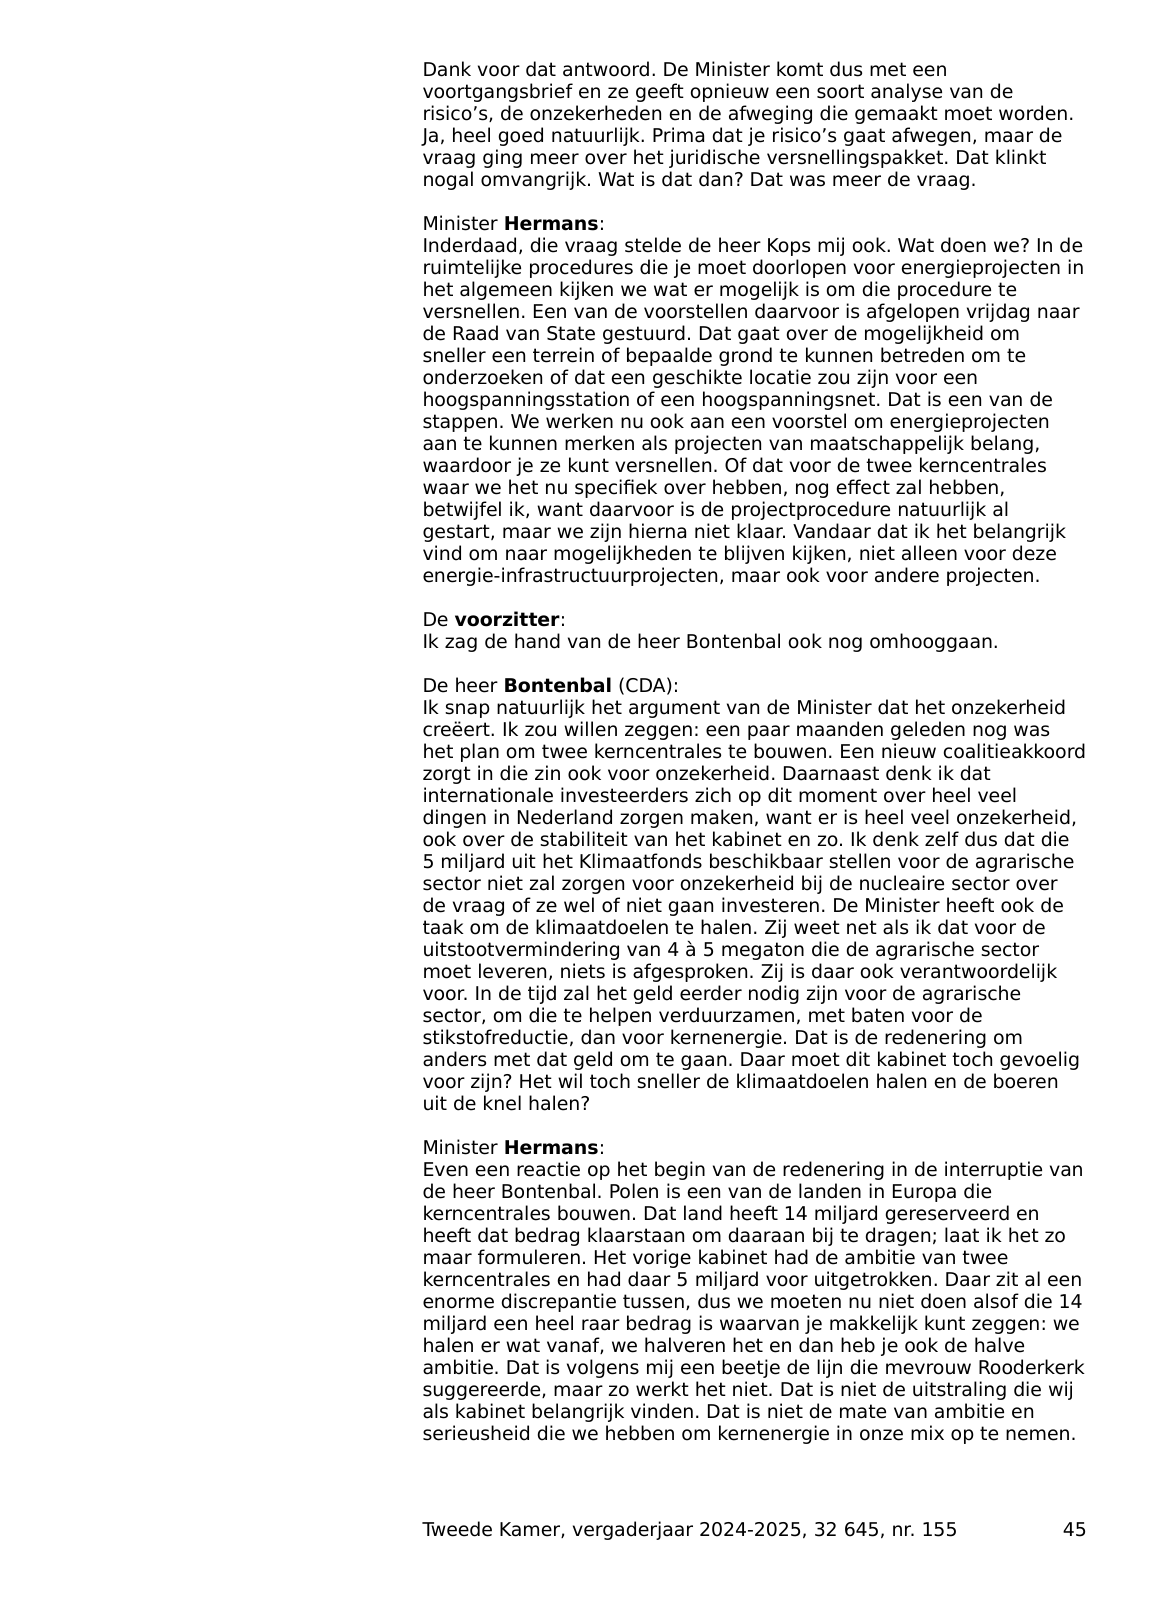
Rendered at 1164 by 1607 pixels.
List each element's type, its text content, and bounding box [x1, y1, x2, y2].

text Inderdaad, die vraag stelde de heer Kops mij ook. Wat doen we? In de ruimtelijke procedures die je moet doorlopen voor energieprojecten in het algemeen kijken we wat er mogelijk is om die procedure te versnellen. Een van de voorstellen daarvoor is afgelopen vrijdag naar de Raad van State gestuurd. Dat gaat over de mogelijkheid om sneller een terrein of bepaalde grond te kunnen betreden om te onderzoeken of dat een geschikte locatie zou zijn voor een hoogspanningsstation of een hoogspanningsnet. Dat is een van de stappen. We werken nu ook aan een voorstel om energieprojecten aan te kunnen merken als projecten van maatschappelijk belang, waardoor je ze kunt versnellen. Of dat voor de twee kerncentrales waar we het nu specifiek over hebben, nog effect zal hebben, betwijfel ik, want daarvoor is de projectprocedure natuurlijk al gestart, maar we zijn hierna niet klaar. Vandaar dat ik het belangrijk vind om naar mogelijkheden te blijven kijken, niet alleen voor deze energie-infrastructuurprojecten, maar ook voor andere projecten. [422, 235, 1087, 587]
text Minister Hermans: [422, 1137, 1087, 1159]
text De voorzitter: [422, 609, 1087, 631]
text Ik snap natuurlijk het argument van de Minister dat het onzekerheid creëert. Ik zou willen zeggen: een paar maanden geleden nog was het plan om twee kerncentrales te bouwen. Een nieuw coalitieakkoord zorgt in die zin ook voor onzekerheid. Daarnaast denk ik dat internationale investeerders zich op dit moment over heel veel dingen in Nederland zorgen maken, want er is heel veel onzekerheid, ook over de stabiliteit van het kabinet en zo. Ik denk zelf dus dat die 5 miljard uit het Klimaatfonds beschikbaar stellen voor de agrarische sector niet zal zorgen voor onzekerheid bij de nucleaire sector over de vraag of ze wel of niet gaan investeren. De Minister heeft ook de taak om de klimaatdoelen te halen. Zij weet net als ik dat voor de uitstootvermindering van 4 à 5 megaton die de agrarische sector moet leveren, niets is afgesproken. Zij is daar ook verantwoordelijk voor. In de tijd zal het geld eerder nodig zijn voor de agrarische sector, om die te helpen verduurzamen, met baten voor de stikstofreductie, dan voor kernenergie. Dat is de redenering om anders met dat geld om te gaan. Daar moet dit kabinet toch gevoelig voor zijn? Het wil toch sneller de klimaatdoelen halen en de boeren uit de knel halen? [422, 697, 1087, 1115]
text Minister Hermans: [422, 213, 1087, 235]
text De heer Bontenbal (CDA): [422, 675, 1087, 697]
text Even een reactie op het begin van de redenering in de interruptie van de heer Bontenbal. Polen is een van de landen in Europa die kerncentrales bouwen. Dat land heeft 14 miljard gereserveerd en heeft dat bedrag klaarstaan om daaraan bij te dragen; laat ik het zo maar formuleren. Het vorige kabinet had de ambitie van twee kerncentrales en had daar 5 miljard voor uitgetrokken. Daar zit al een enorme discrepantie tussen, dus we moeten nu niet doen alsof die 14 miljard een heel raar bedrag is waarvan je makkelijk kunt zeggen: we halen er wat vanaf, we halveren het en dan heb je ook de halve ambitie. Dat is volgens mij een beetje de lijn die mevrouw Rooderkerk suggereerde, maar zo werkt het niet. Dat is niet de uitstraling die wij als kabinet belangrijk vinden. Dat is niet de mate van ambitie en serieusheid die we hebben om kernenergie in onze mix op te nemen. [422, 1159, 1087, 1444]
text Ik zag de hand van de heer Bontenbal ook nog omhooggaan. [422, 631, 1087, 653]
text Dank voor dat antwoord. De Minister komt dus met een voortgangsbrief en ze geeft opnieuw een soort analyse van de risico’s, de onzekerheden en de afweging die gemaakt moet worden. Ja, heel goed natuurlijk. Prima dat je risico’s gaat afwegen, maar de vraag ging meer over het juridische versnellingspakket. Dat klinkt nogal omvangrijk. Wat is dat dan? Dat was meer de vraag. [422, 59, 1087, 191]
